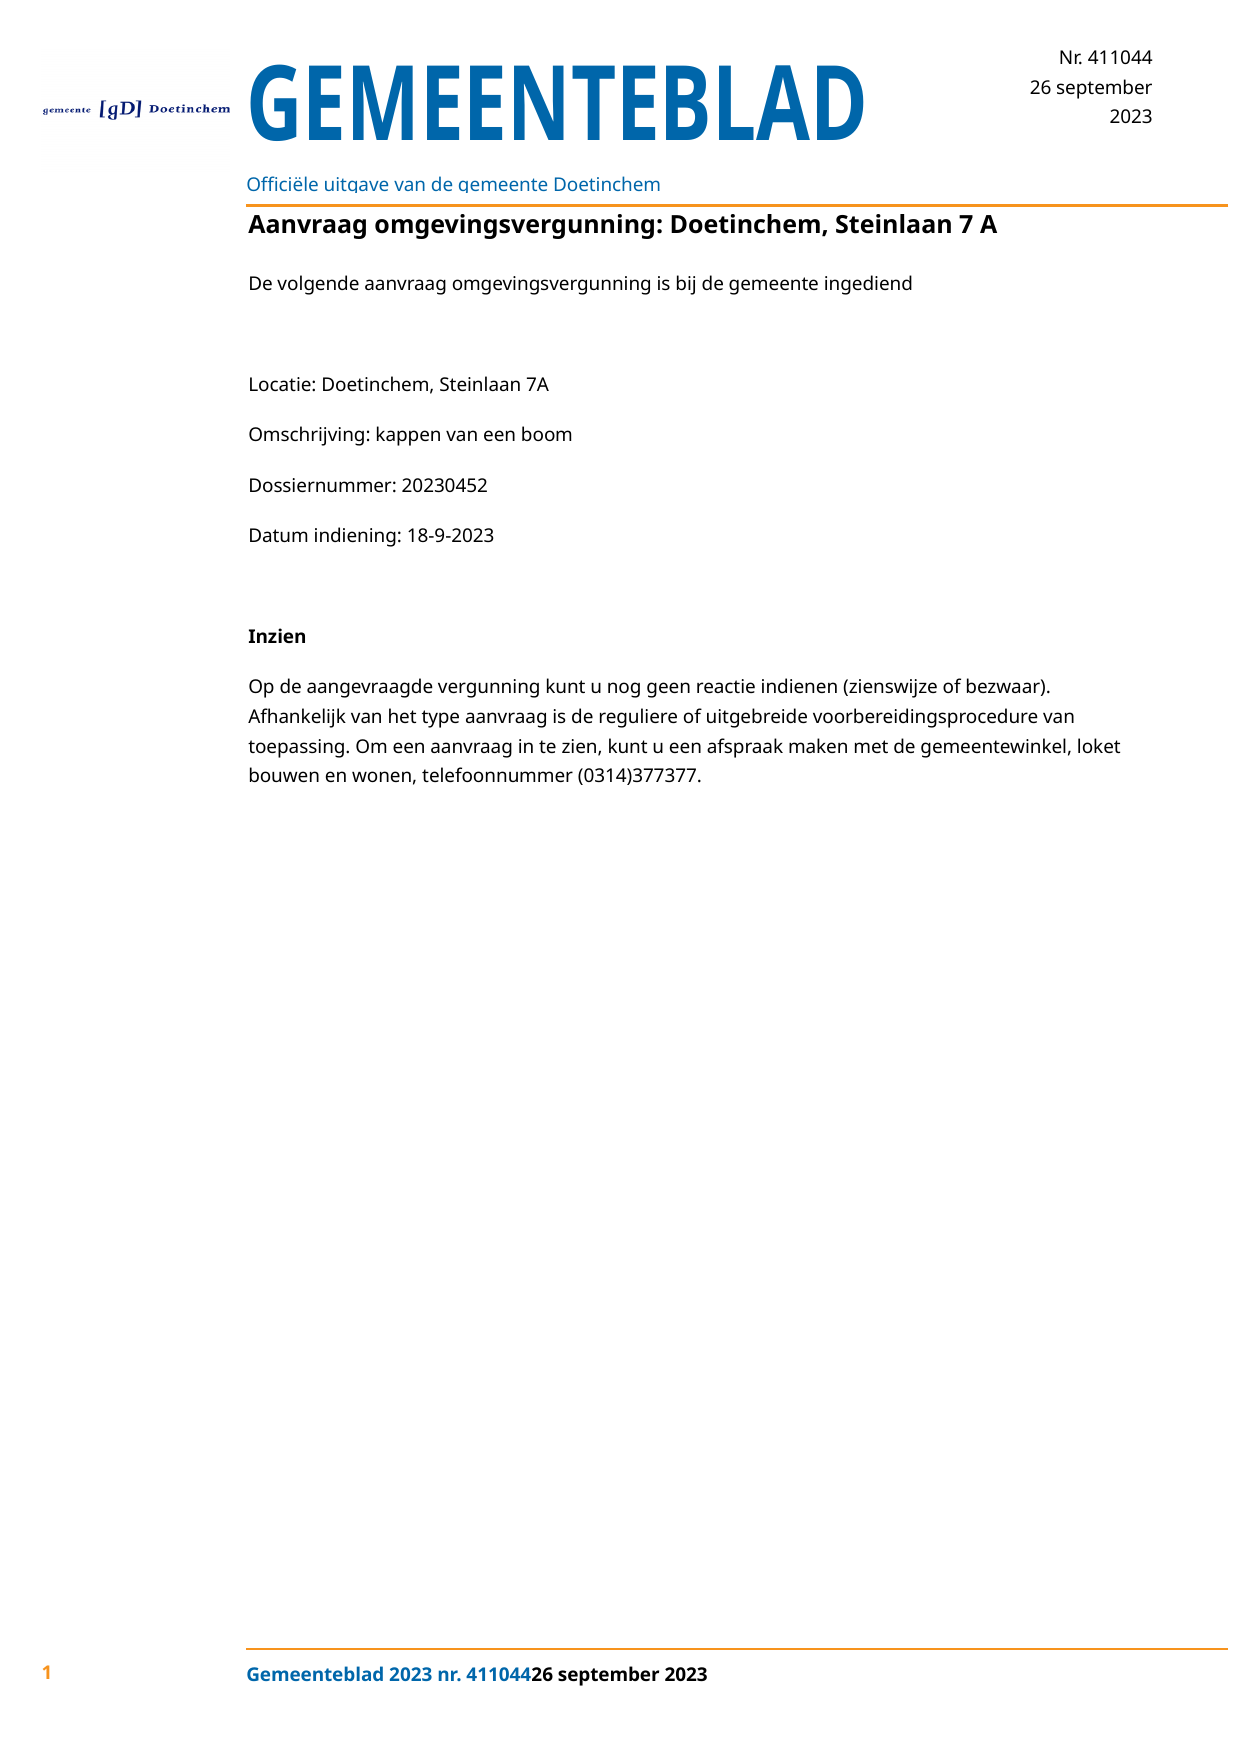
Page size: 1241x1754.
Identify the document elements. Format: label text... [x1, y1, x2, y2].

text Datum indiening: 18-9-2023 [248, 522, 1152, 548]
picture [41, 47, 231, 172]
text Aanvraag omgevingsvergunning: Doetinchem, Steinlaan 7 A [248, 207, 1152, 241]
text Op de aangevraagde vergunning kunt u nog geen reactie indienen (zienswijze of bezwaar). Afhankelijk van het type aanvraag is de reguliere of uitgebreide voorbereidingsprocedure van toepassing. Om een aanvraag in te zien, kunt u een afspraak maken met de gemeentewinkel, loket bouwen en wonen, telefoonnummer (0314)377377. [248, 674, 1152, 788]
text Locatie: Doetinchem, Steinlaan 7A [248, 371, 1152, 397]
text De volgende aanvraag omgevingsvergunning is bij de gemeente ingediend [248, 270, 1152, 296]
text Inzien [248, 623, 1152, 649]
text Dossiernummer: 20230452 [248, 472, 1152, 498]
text Omschrijving: kappen van een boom [248, 422, 1152, 447]
